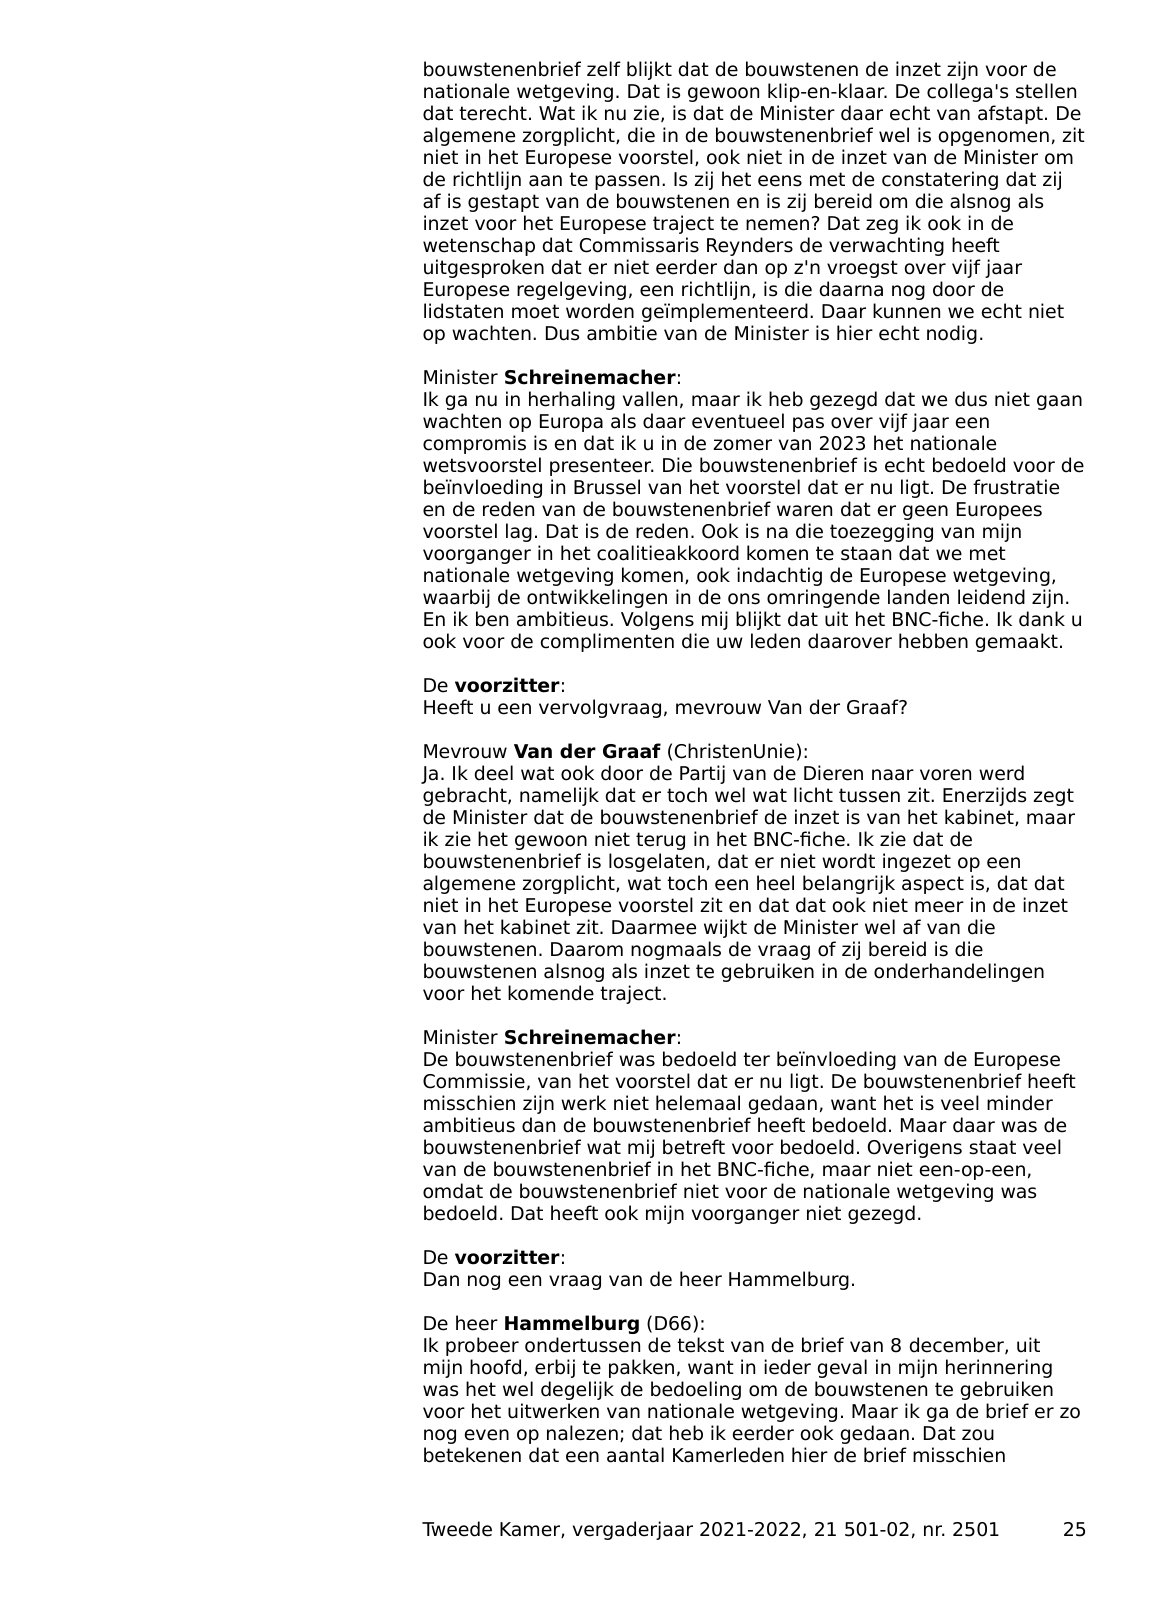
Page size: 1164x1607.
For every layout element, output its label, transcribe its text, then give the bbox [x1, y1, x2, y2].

text Ik probeer ondertussen de tekst van de brief van 8 december, uit mijn hoofd, erbij te pakken, want in ieder geval in mijn herinnering was het wel degelijk de bedoeling om de bouwstenen te gebruiken voor het uitwerken van nationale wetgeving. Maar ik ga de brief er zo nog even op nalezen; dat heb ik eerder ook gedaan. Dat zou betekenen dat een aantal Kamerleden hier de brief misschien [422, 1335, 1087, 1467]
text De bouwstenenbrief was bedoeld ter beïnvloeding van de Europese Commissie, van het voorstel dat er nu ligt. De bouwstenenbrief heeft misschien zijn werk niet helemaal gedaan, want het is veel minder ambitieus dan de bouwstenenbrief heeft bedoeld. Maar daar was de bouwstenenbrief wat mij betreft voor bedoeld. Overigens staat veel van de bouwstenenbrief in het BNC-fiche, maar niet een-op-een, omdat de bouwstenenbrief niet voor de nationale wetgeving was bedoeld. Dat heeft ook mijn voorganger niet gezegd. [422, 1049, 1087, 1225]
text Minister Schreinemacher: [422, 367, 1087, 389]
text De voorzitter: [422, 675, 1087, 697]
text Mevrouw Van der Graaf (ChristenUnie): [422, 741, 1087, 763]
text bouwstenenbrief zelf blijkt dat de bouwstenen de inzet zijn voor de nationale wetgeving. Dat is gewoon klip-en-klaar. De collega's stellen dat terecht. Wat ik nu zie, is dat de Minister daar echt van afstapt. De algemene zorgplicht, die in de bouwstenenbrief wel is opgenomen, zit niet in het Europese voorstel, ook niet in de inzet van de Minister om de richtlijn aan te passen. Is zij het eens met de constatering dat zij af is gestapt van de bouwstenen en is zij bereid om die alsnog als inzet voor het Europese traject te nemen? Dat zeg ik ook in de wetenschap dat Commissaris Reynders de verwachting heeft uitgesproken dat er niet eerder dan op z'n vroegst over vijf jaar Europese regelgeving, een richtlijn, is die daarna nog door de lidstaten moet worden geïmplementeerd. Daar kunnen we echt niet op wachten. Dus ambitie van de Minister is hier echt nodig. [422, 59, 1087, 345]
text Ik ga nu in herhaling vallen, maar ik heb gezegd dat we dus niet gaan wachten op Europa als daar eventueel pas over vijf jaar een compromis is en dat ik u in de zomer van 2023 het nationale wetsvoorstel presenteer. Die bouwstenenbrief is echt bedoeld voor de beïnvloeding in Brussel van het voorstel dat er nu ligt. De frustratie en de reden van de bouwstenenbrief waren dat er geen Europees voorstel lag. Dat is de reden. Ook is na die toezegging van mijn voorganger in het coalitieakkoord komen te staan dat we met nationale wetgeving komen, ook indachtig de Europese wetgeving, waarbij de ontwikkelingen in de ons omringende landen leidend zijn. En ik ben ambitieus. Volgens mij blijkt dat uit het BNC-fiche. Ik dank u ook voor de complimenten die uw leden daarover hebben gemaakt. [422, 389, 1087, 653]
text Minister Schreinemacher: [422, 1027, 1087, 1049]
text Ja. Ik deel wat ook door de Partij van de Dieren naar voren werd gebracht, namelijk dat er toch wel wat licht tussen zit. Enerzijds zegt de Minister dat de bouwstenenbrief de inzet is van het kabinet, maar ik zie het gewoon niet terug in het BNC-fiche. Ik zie dat de bouwstenenbrief is losgelaten, dat er niet wordt ingezet op een algemene zorgplicht, wat toch een heel belangrijk aspect is, dat dat niet in het Europese voorstel zit en dat dat ook niet meer in de inzet van het kabinet zit. Daarmee wijkt de Minister wel af van die bouwstenen. Daarom nogmaals de vraag of zij bereid is die bouwstenen alsnog als inzet te gebruiken in de onderhandelingen voor het komende traject. [422, 763, 1087, 1005]
text Heeft u een vervolgvraag, mevrouw Van der Graaf? [422, 697, 1087, 719]
text Dan nog een vraag van de heer Hammelburg. [422, 1269, 1087, 1291]
text De voorzitter: [422, 1247, 1087, 1269]
text De heer Hammelburg (D66): [422, 1313, 1087, 1335]
